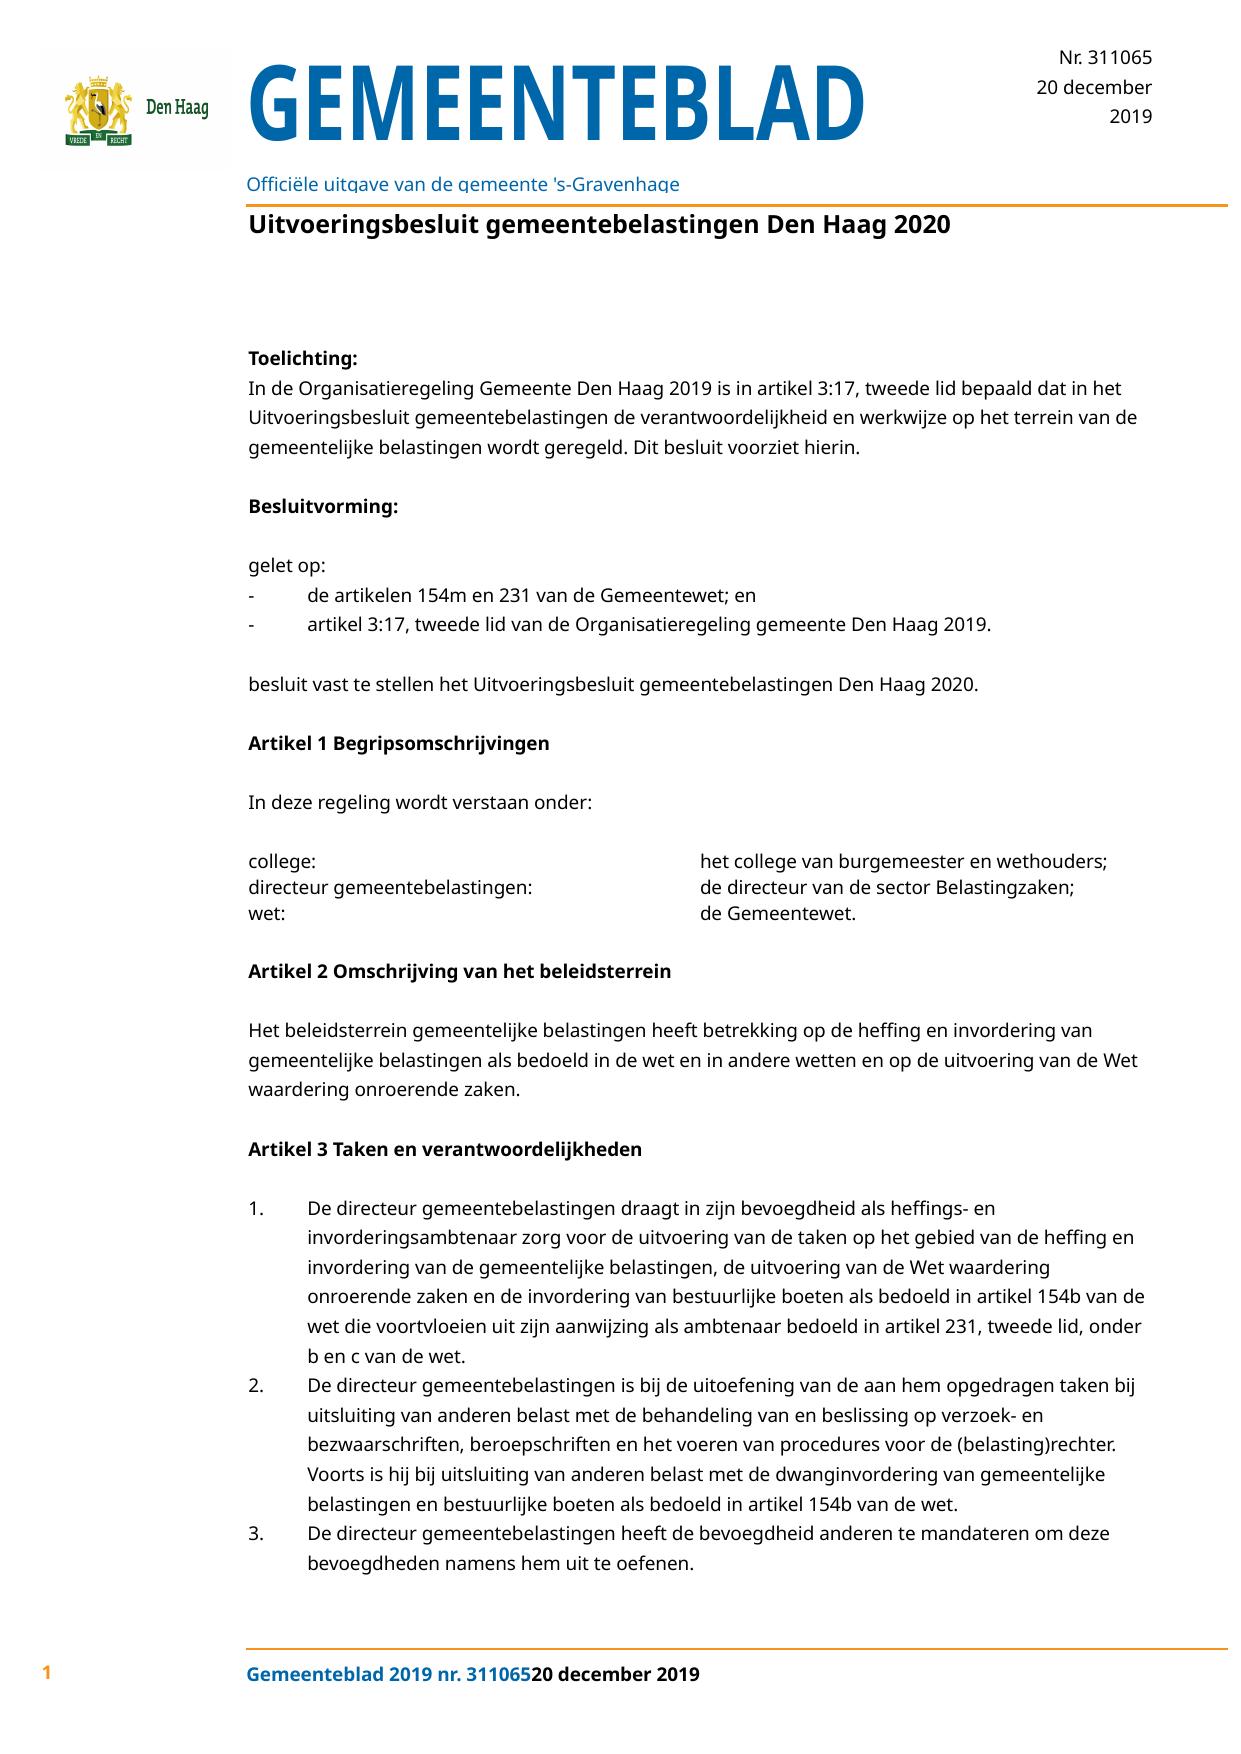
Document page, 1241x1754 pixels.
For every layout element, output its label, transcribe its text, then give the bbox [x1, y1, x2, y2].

table_header het college van burgemeester en wethouders; [700, 848, 1152, 874]
text Toelichting: [248, 345, 1152, 371]
text In deze regeling wordt verstaan onder: [248, 789, 1152, 815]
text Artikel 1 Begripsomschrijvingen [248, 730, 1152, 756]
text Besluitvorming: [248, 493, 1152, 519]
table_cell de Gemeentewet. [700, 900, 1152, 926]
text Uitvoeringsbesluit gemeentebelastingen Den Haag 2020 [248, 207, 1152, 241]
list De directeur gemeentebelastingen draagt in zijn bevoegdheid als heffings- en invorderingsambtenaar zorg voor de uitvoering van de taken op het gebied van de heffing en invordering van de gemeentelijke belastingen, de uitvoering van de Wet waardering onroerende zaken en de invordering van bestuurlijke boeten als bedoeld in artikel 154b van de wet die voortvloeien uit zijn aanwijzing als ambtenaar bedoeld in artikel 231, tweede lid, onder b en c van de wet. [248, 1195, 1152, 1369]
text Artikel 3 Taken en verantwoordelijkheden [248, 1136, 1152, 1162]
table_cell directeur gemeentebelastingen: [248, 874, 700, 900]
text Artikel 2 Omschrijving van het beleidsterrein [248, 958, 1152, 984]
text besluit vast te stellen het Uitvoeringsbesluit gemeentebelastingen Den Haag 2020. [248, 671, 1152, 696]
list De directeur gemeentebelastingen is bij de uitoefening van de aan hem opgedragen taken bij uitsluiting van anderen belast met de behandeling van en beslissing op verzoek- en bezwaarschriften, beroepschriften en het voeren van procedures voor de (belasting)rechter. Voorts is hij bij uitsluiting van anderen belast met de dwanginvordering van gemeentelijke belastingen en bestuurlijke boeten als bedoeld in artikel 154b van de wet. [248, 1372, 1152, 1517]
table_cell de directeur van de sector Belastingzaken; [700, 874, 1152, 900]
picture [41, 47, 231, 172]
list artikel 3:17, tweede lid van de Organisatieregeling gemeente Den Haag 2019. [248, 612, 1152, 637]
text gelet op: [248, 552, 1152, 578]
table_cell wet: [248, 900, 700, 926]
table_header college: [248, 848, 700, 874]
list De directeur gemeentebelastingen heeft de bevoegdheid anderen te mandateren om deze bevoegdheden namens hem uit te oefenen. [248, 1520, 1152, 1576]
text Het beleidsterrein gemeentelijke belastingen heeft betrekking op de heffing en invordering van gemeentelijke belastingen als bedoeld in de wet en in andere wetten en op de uitvoering van de Wet waardering onroerende zaken. [248, 1017, 1152, 1102]
list de artikelen 154m en 231 van de Gemeentewet; en [248, 582, 1152, 608]
text In de Organisatieregeling Gemeente Den Haag 2019 is in artikel 3:17, tweede lid bepaald dat in het Uitvoeringsbesluit gemeentebelastingen de verantwoordelijkheid en werkwijze op het terrein van de gemeentelijke belastingen wordt geregeld. Dit besluit voorziet hierin. [248, 375, 1152, 460]
